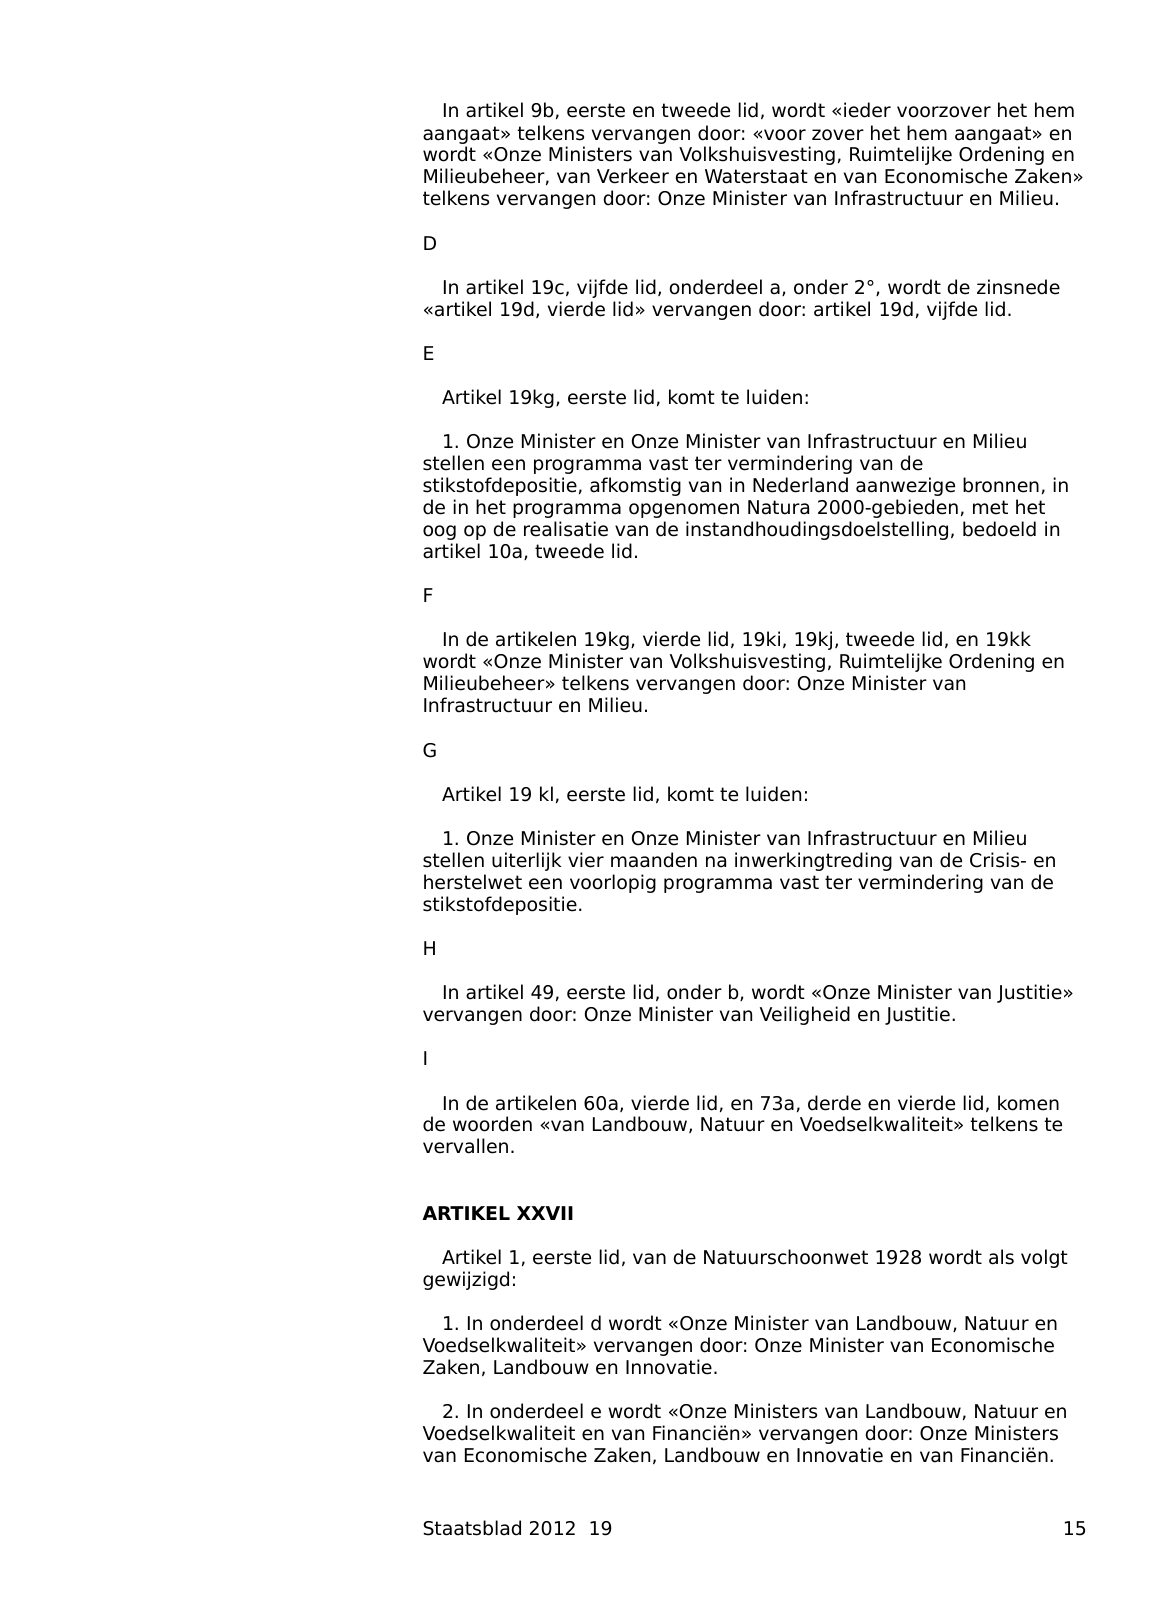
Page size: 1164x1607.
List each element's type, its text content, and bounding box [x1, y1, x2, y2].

text 2. In onderdeel e wordt «Onze Ministers van Landbouw, Natuur en Voedselkwaliteit en van Financiën» vervangen door: Onze Ministers van Economische Zaken, Landbouw en Innovatie en van Financiën. [422, 1401, 1087, 1467]
text D [422, 232, 1087, 254]
text In artikel 19c, vijfde lid, onderdeel a, onder 2°, wordt de zinsnede «artikel 19d, vierde lid» vervangen door: artikel 19d, vijfde lid. [422, 277, 1087, 321]
text F [422, 585, 1087, 607]
text H [422, 938, 1087, 960]
text 1. Onze Minister en Onze Minister van Infrastructuur en Milieu stellen een programma vast ter vermindering van de stikstofdepositie, afkomstig van in Nederland aanwezige bronnen, in de in het programma opgenomen Natura 2000-gebieden, met het oog op de realisatie van de instandhoudingsdoelstelling, bedoeld in artikel 10a, tweede lid. [422, 431, 1087, 563]
text E [422, 343, 1087, 365]
text In artikel 9b, eerste en tweede lid, wordt «ieder voorzover het hem aangaat» telkens vervangen door: «voor zover het hem aangaat» en wordt «Onze Ministers van Volkshuisvesting, Ruimtelijke Ordening en Milieubeheer, van Verkeer en Waterstaat en van Economische Zaken» telkens vervangen door: Onze Minister van Infrastructuur en Milieu. [422, 100, 1087, 210]
text Artikel 19 kl, eerste lid, komt te luiden: [422, 784, 1087, 806]
text In artikel 49, eerste lid, onder b, wordt «Onze Minister van Justitie» vervangen door: Onze Minister van Veiligheid en Justitie. [422, 982, 1087, 1026]
text Artikel 1, eerste lid, van de Natuurschoonwet 1928 wordt als volgt gewijzigd: [422, 1247, 1087, 1291]
subtitle ARTIKEL XXVII [422, 1203, 1087, 1225]
text G [422, 739, 1087, 761]
text In de artikelen 19kg, vierde lid, 19ki, 19kj, tweede lid, en 19kk wordt «Onze Minister van Volkshuisvesting, Ruimtelijke Ordening en Milieubeheer» telkens vervangen door: Onze Minister van Infrastructuur en Milieu. [422, 629, 1087, 717]
text Artikel 19kg, eerste lid, komt te luiden: [422, 387, 1087, 409]
text In de artikelen 60a, vierde lid, en 73a, derde en vierde lid, komen de woorden «van Landbouw, Natuur en Voedselkwaliteit» telkens te vervallen. [422, 1092, 1087, 1158]
text I [422, 1048, 1087, 1070]
text 1. In onderdeel d wordt «Onze Minister van Landbouw, Natuur en Voedselkwaliteit» vervangen door: Onze Minister van Economische Zaken, Landbouw en Innovatie. [422, 1313, 1087, 1379]
text 1. Onze Minister en Onze Minister van Infrastructuur en Milieu stellen uiterlijk vier maanden na inwerkingtreding van de Crisis- en herstelwet een voorlopig programma vast ter vermindering van de stikstofdepositie. [422, 828, 1087, 916]
